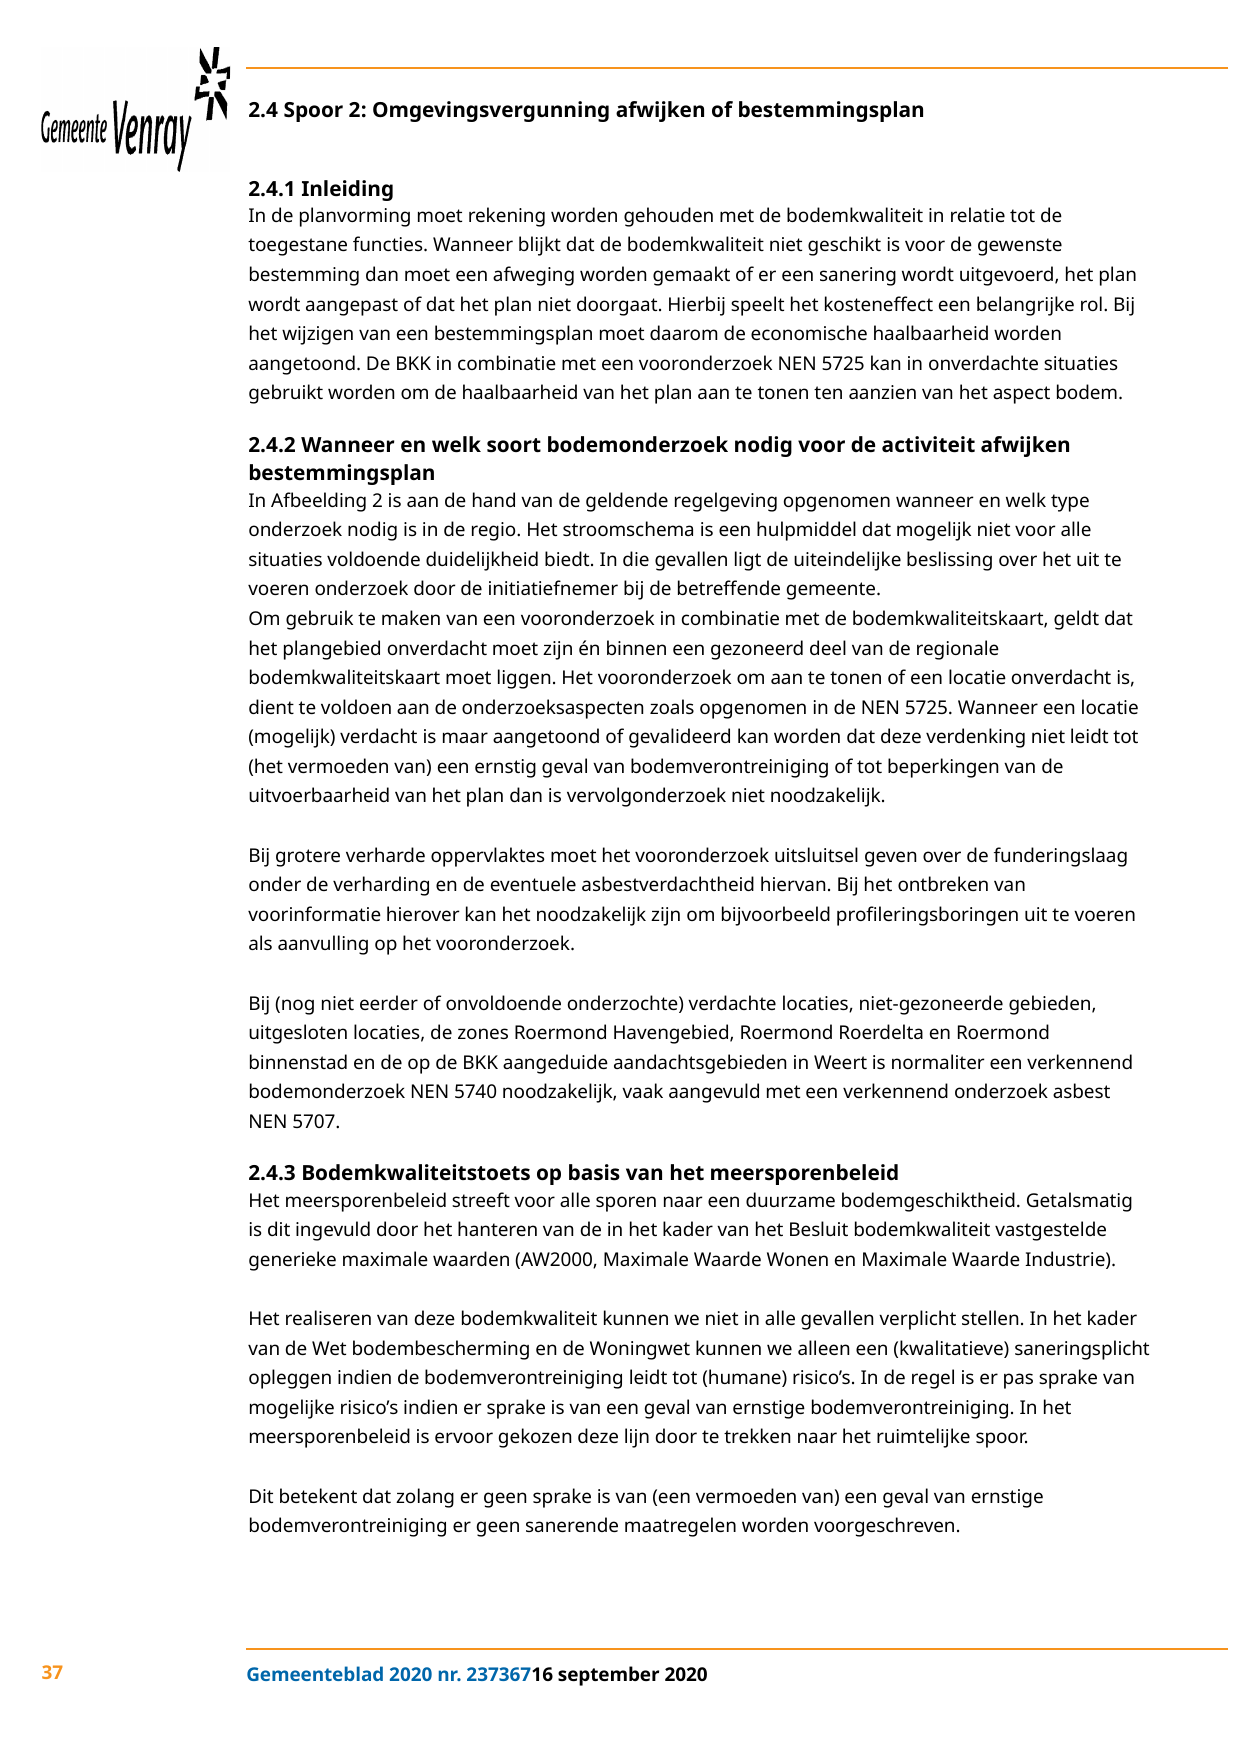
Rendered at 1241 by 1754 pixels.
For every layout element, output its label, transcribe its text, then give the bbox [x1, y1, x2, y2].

text In de planvorming moet rekening worden gehouden met de bodemkwaliteit in relatie tot de toegestane functies. Wanneer blijkt dat de bodemkwaliteit niet geschikt is voor de gewenste bestemming dan moet een afweging worden gemaakt of er een sanering wordt uitgevoerd, het plan wordt aangepast of dat het plan niet doorgaat. Hierbij speelt het kosteneffect een belangrijke rol. Bij het wijzigen van een bestemmingsplan moet daarom de economische haalbaarheid worden aangetoond. De BKK in combinatie met een vooronderzoek NEN 5725 kan in onverdachte situaties gebruikt worden om de haalbaarheid van het plan aan te tonen ten aanzien van het aspect bodem. [248, 202, 1152, 405]
text 2.4.3 Bodemkwaliteitstoets op basis van het meersporenbeleid [248, 1158, 1152, 1187]
text 2.4.1 Inleiding [248, 174, 1152, 202]
text In Afbeelding 2 is aan de hand van de geldende regelgeving opgenomen wanneer en welk type onderzoek nodig is in de regio. Het stroomschema is een hulpmiddel dat mogelijk niet voor alle situaties voldoende duidelijkheid biedt. In die gevallen ligt de uiteindelijke beslissing over het uit te voeren onderzoek door de initiatiefnemer bij de betreffende gemeente. [248, 487, 1152, 601]
text Bij (nog niet eerder of onvoldoende onderzochte) verdachte locaties, niet-gezoneerde gebieden, uitgesloten locaties, de zones Roermond Havengebied, Roermond Roerdelta en Roermond binnenstad en de op de BKK aangeduide aandachtsgebieden in Weert is normaliter een verkennend bodemonderzoek NEN 5740 noodzakelijk, vaak aangevuld met een verkennend onderzoek asbest NEN 5707. [248, 990, 1152, 1134]
text Het realiseren van deze bodemkwaliteit kunnen we niet in alle gevallen verplicht stellen. In het kader van de Wet bodembescherming en de Woningwet kunnen we alleen een (kwalitatieve) saneringsplicht opleggen indien de bodemverontreiniging leidt tot (humane) risico’s. In de regel is er pas sprake van mogelijke risico’s indien er sprake is van een geval van ernstige bodemverontreiniging. In het meersporenbeleid is ervoor gekozen deze lijn door te trekken naar het ruimtelijke spoor. [248, 1305, 1152, 1449]
picture [41, 47, 231, 172]
text Het meersporenbeleid streeft voor alle sporen naar een duurzame bodemgeschiktheid. Getalsmatig is dit ingevuld door het hanteren van de in het kader van het Besluit bodemkwaliteit vastgestelde generieke maximale waarden (AW2000, Maximale Waarde Wonen en Maximale Waarde Industrie). [248, 1187, 1152, 1272]
text Dit betekent dat zolang er geen sprake is van (een vermoeden van) een geval van ernstige bodemverontreiniging er geen sanerende maatregelen worden voorgeschreven. [248, 1483, 1152, 1538]
text 2.4 Spoor 2: Omgevingsvergunning afwijken of bestemmingsplan [248, 95, 1152, 123]
text Om gebruik te maken van een vooronderzoek in combinatie met de bodemkwaliteitskaart, geldt dat het plangebied onverdacht moet zijn én binnen een gezoneerd deel van de regionale bodemkwaliteitskaart moet liggen. Het vooronderzoek om aan te tonen of een locatie onverdacht is, dient te voldoen aan de onderzoeksaspecten zoals opgenomen in de NEN 5725. Wanneer een locatie (mogelijk) verdacht is maar aangetoond of gevalideerd kan worden dat deze verdenking niet leidt tot (het vermoeden van) een ernstig geval van bodemverontreiniging of tot beperkingen van de uitvoerbaarheid van het plan dan is vervolgonderzoek niet noodzakelijk. [248, 605, 1152, 808]
text 2.4.2 Wanneer en welk soort bodemonderzoek nodig voor de activiteit afwijken bestemmingsplan [248, 430, 1152, 487]
text Bij grotere verharde oppervlaktes moet het vooronderzoek uitsluitsel geven over de funderingslaag onder de verharding en de eventuele asbestverdachtheid hiervan. Bij het ontbreken van voorinformatie hierover kan het noodzakelijk zijn om bijvoorbeeld profileringsboringen uit te voeren als aanvulling op het vooronderzoek. [248, 842, 1152, 956]
